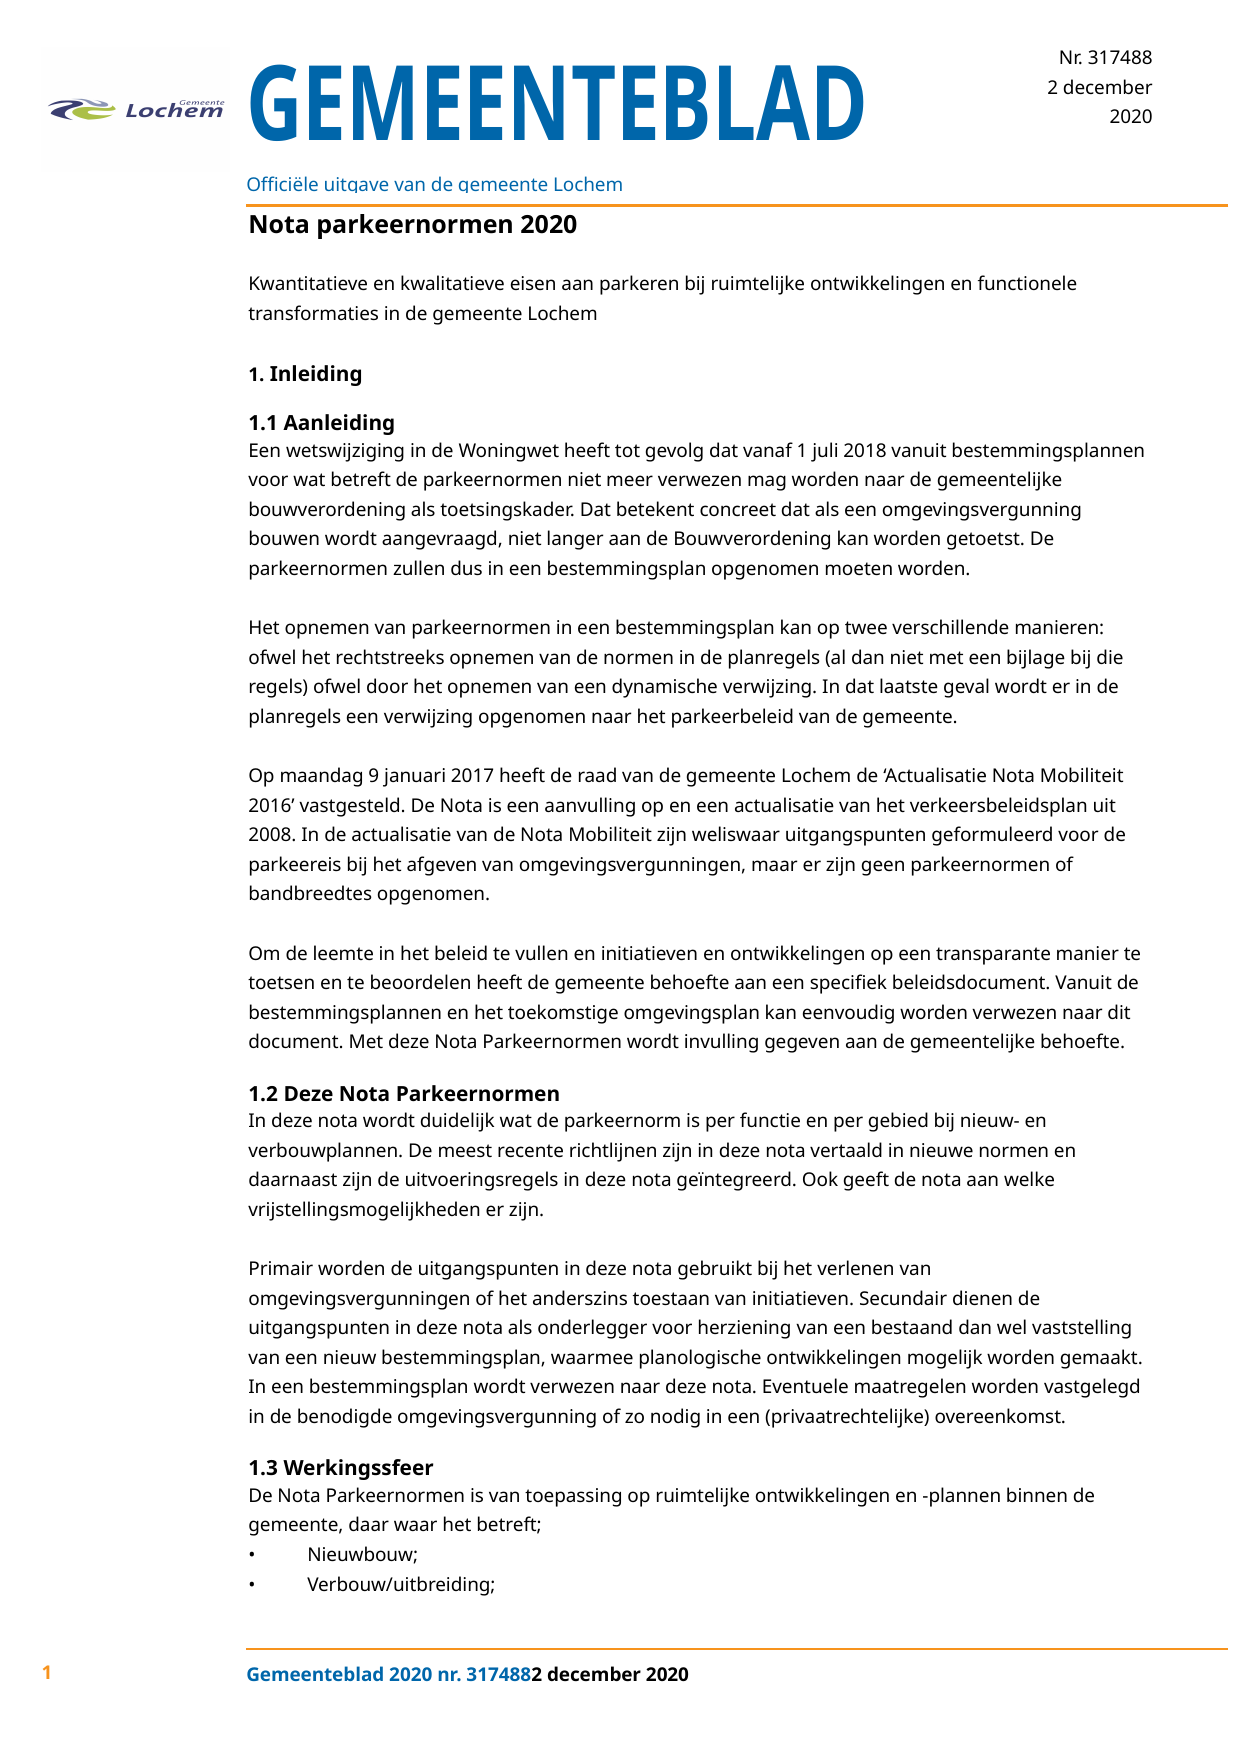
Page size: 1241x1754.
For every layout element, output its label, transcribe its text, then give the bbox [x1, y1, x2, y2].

text Om de leemte in het beleid te vullen en initiatieven en ontwikkelingen op een transparante manier te toetsen en te beoordelen heeft de gemeente behoefte aan een specifiek beleidsdocument. Vanuit de bestemmingsplannen en het toekomstige omgevingsplan kan eenvoudig worden verwezen naar dit document. Met deze Nota Parkeernormen wordt invulling gegeven aan de gemeentelijke behoefte. [248, 940, 1152, 1054]
text Kwantitatieve en kwalitatieve eisen aan parkeren bij ruimtelijke ontwikkelingen en functionele transformaties in de gemeente Lochem [248, 270, 1152, 326]
text Op maandag 9 januari 2017 heeft de raad van de gemeente Lochem de ‘Actualisatie Nota Mobiliteit 2016’ vastgesteld. De Nota is een aanvulling op en een actualisatie van het verkeersbeleidsplan uit 2008. In de actualisatie van de Nota Mobiliteit zijn weliswaar uitgangspunten geformuleerd voor de parkeereis bij het afgeven van omgevingsvergunningen, maar er zijn geen parkeernormen of bandbreedtes opgenomen. [248, 762, 1152, 906]
text 1.1 Aanleiding [248, 408, 1152, 437]
list Verbouw/uitbreiding; [248, 1571, 1152, 1596]
text De Nota Parkeernormen is van toepassing op ruimtelijke ontwikkelingen en -plannen binnen de gemeente, daar waar het betreft; [248, 1482, 1152, 1537]
text Nota parkeernormen 2020 [248, 207, 1152, 241]
text Het opnemen van parkeernormen in een bestemmingsplan kan op twee verschillende manieren: ofwel het rechtstreeks opnemen van de normen in de planregels (al dan niet met een bijlage bij die regels) ofwel door het opnemen van een dynamische verwijzing. In dat laatste geval wordt er in de planregels een verwijzing opgenomen naar het parkeerbeleid van de gemeente. [248, 614, 1152, 729]
text 1.3 Werkingssfeer [248, 1453, 1152, 1482]
text Primair worden de uitgangspunten in deze nota gebruikt bij het verlenen van omgevingsvergunningen of het anderszins toestaan van initiatieven. Secundair dienen de uitgangspunten in deze nota als onderlegger voor herziening van een bestaand dan wel vaststelling van een nieuw bestemmingsplan, waarmee planologische ontwikkelingen mogelijk worden gemaakt. In een bestemmingsplan wordt verwezen naar deze nota. Eventuele maatregelen worden vastgelegd in de benodigde omgevingsvergunning of zo nodig in een (privaatrechtelijke) overeenkomst. [248, 1255, 1152, 1429]
text In deze nota wordt duidelijk wat de parkeernorm is per functie en per gebied bij nieuw- en verbouwplannen. De meest recente richtlijnen zijn in deze nota vertaald in nieuwe normen en daarnaast zijn de uitvoeringsregels in deze nota geïntegreerd. Ook geeft de nota aan welke vrijstellingsmogelijkheden er zijn. [248, 1107, 1152, 1222]
list Nieuwbouw; [248, 1541, 1152, 1567]
picture [41, 47, 231, 172]
text 1.2 Deze Nota Parkeernormen [248, 1079, 1152, 1107]
text Een wetswijziging in de Woningwet heeft tot gevolg dat vanaf 1 juli 2018 vanuit bestemmingsplannen voor wat betreft de parkeernormen niet meer verwezen mag worden naar de gemeentelijke bouwverordening als toetsingskader. Dat betekent concreet dat als een omgevingsvergunning bouwen wordt aangevraagd, niet langer aan de Bouwverordening kan worden getoetst. De parkeernormen zullen dus in een bestemmingsplan opgenomen moeten worden. [248, 437, 1152, 581]
text 1. Inleiding [248, 359, 1152, 387]
